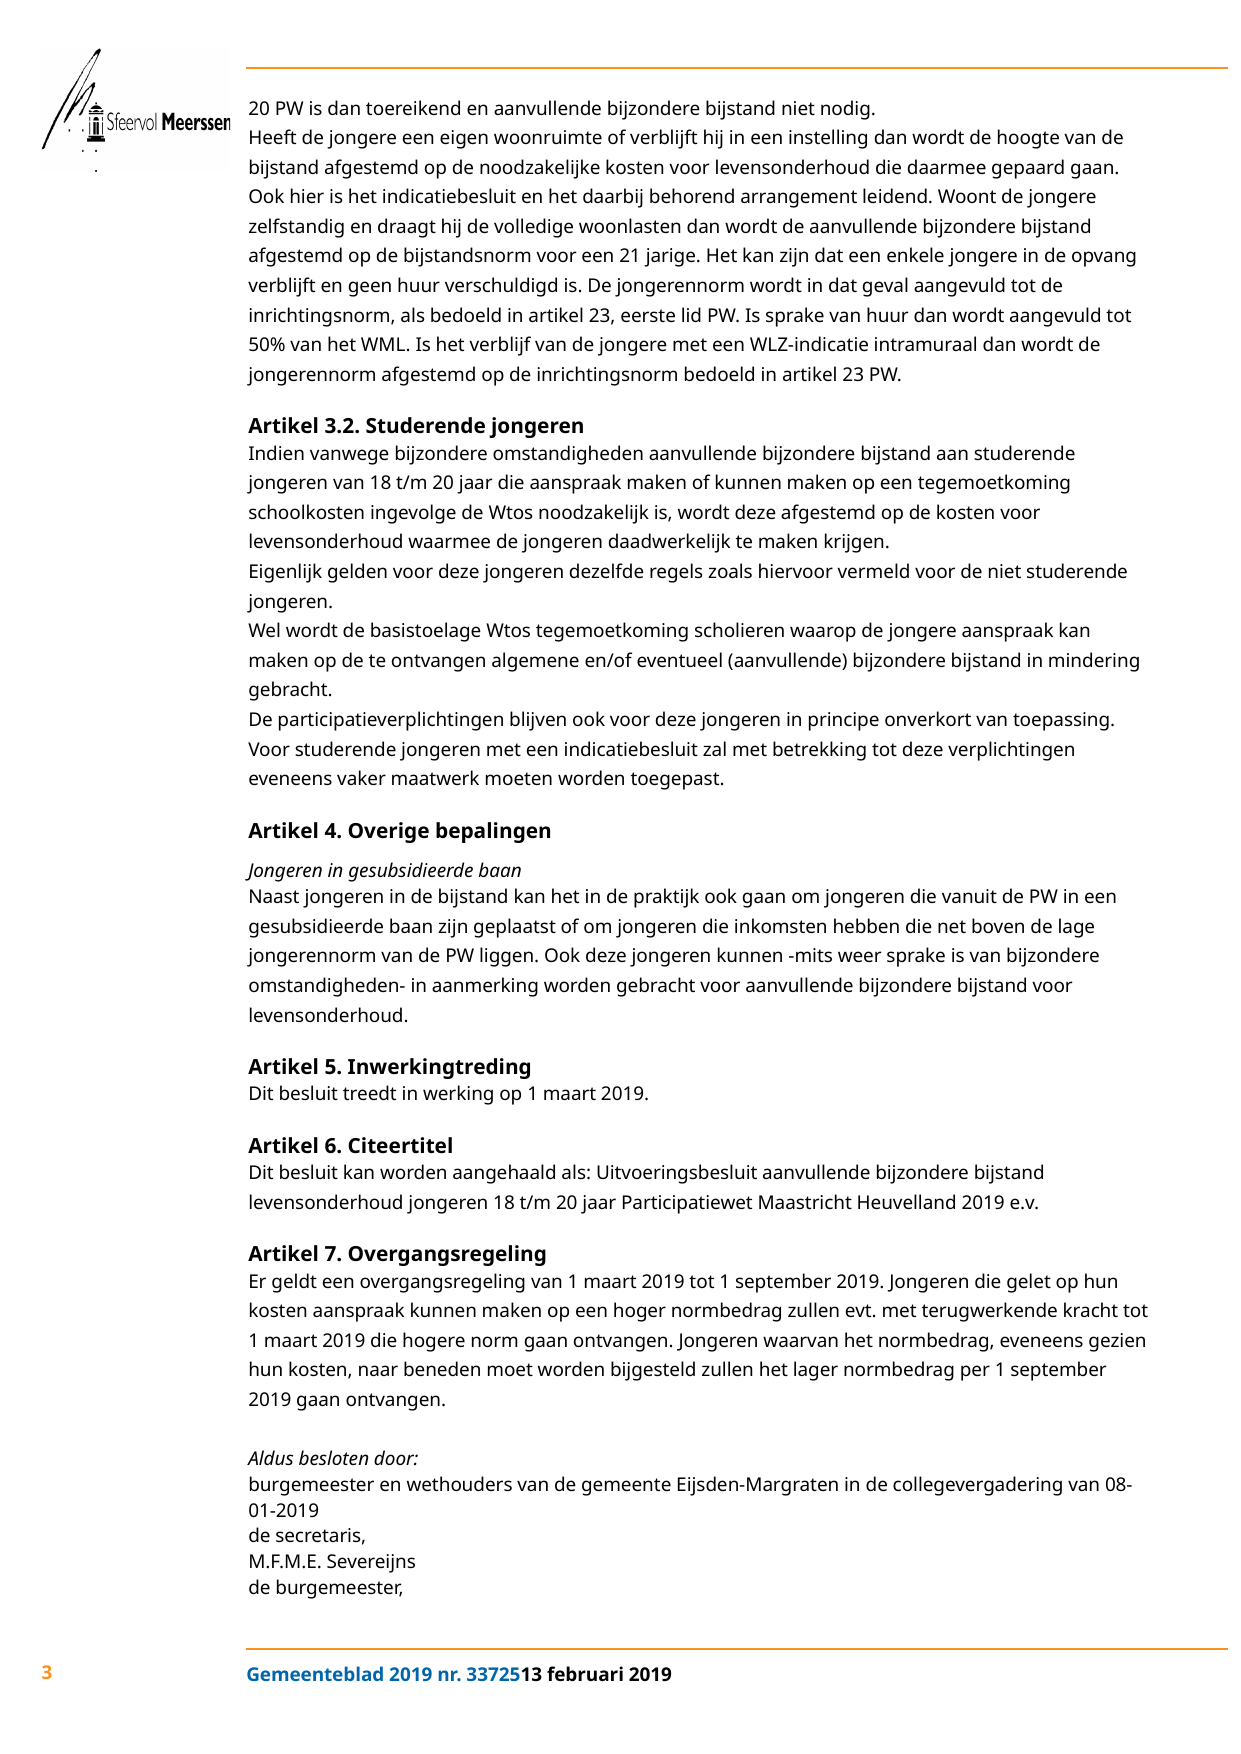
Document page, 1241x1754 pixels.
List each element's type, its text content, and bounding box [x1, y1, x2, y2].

text M.F.M.E. Severeijns [248, 1548, 1152, 1574]
text Eigenlijk gelden voor deze jongeren dezelfde regels zoals hiervoor vermeld voor de niet studerende jongeren. [248, 558, 1152, 613]
text de secretaris, [248, 1523, 1152, 1548]
text Aldus besloten door: [248, 1445, 1152, 1471]
text Jongeren in gesubsidieerde baan [248, 858, 1152, 883]
text Indien vanwege bijzondere omstandigheden aanvullende bijzondere bijstand aan studerende jongeren van 18 t/m 20 jaar die aanspraak maken of kunnen maken op een tegemoetkoming schoolkosten ingevolge de Wtos noodzakelijk is, wordt deze afgestemd op de kosten voor levensonderhoud waarmee de jongeren daadwerkelijk te maken krijgen. [248, 440, 1152, 554]
text Wel wordt de basistoelage Wtos tegemoetkoming scholieren waarop de jongere aanspraak kan maken op de te ontvangen algemene en/of eventueel (aanvullende) bijzondere bijstand in mindering gebracht. [248, 617, 1152, 702]
text Artikel 7. Overgangsregeling [248, 1239, 1152, 1268]
text Artikel 5. Inwerkingtreding [248, 1052, 1152, 1081]
text burgemeester en wethouders van de gemeente Eijsden-Margraten in de collegevergadering van 08-01-2019 [248, 1471, 1152, 1523]
picture [41, 47, 231, 172]
text Ook hier is het indicatiebesluit en het daarbij behorend arrangement leidend. Woont de jongere zelfstandig en draagt hij de volledige woonlasten dan wordt de aanvullende bijzondere bijstand afgestemd op de bijstandsnorm voor een 21 jarige. Het kan zijn dat een enkele jongere in de opvang verblijft en geen huur verschuldigd is. De jongerennorm wordt in dat geval aangevuld tot de inrichtingsnorm, als bedoeld in artikel 23, eerste lid PW. Is sprake van huur dan wordt aangevuld tot 50% van het WML. Is het verblijf van de jongere met een WLZ-indicatie intramuraal dan wordt de jongerennorm afgestemd op de inrichtingsnorm bedoeld in artikel 23 PW. [248, 183, 1152, 387]
text Artikel 3.2. Studerende jongeren [248, 411, 1152, 440]
text Dit besluit treedt in werking op 1 maart 2019. [248, 1081, 1152, 1106]
text Dit besluit kan worden aangehaald als: Uitvoeringsbesluit aanvullende bijzondere bijstand levensonderhoud jongeren 18 t/m 20 jaar Participatiewet Maastricht Heuvelland 2019 e.v. [248, 1159, 1152, 1215]
text de burgemeester, [248, 1574, 1152, 1600]
text Heeft de jongere een eigen woonruimte of verblijft hij in een instelling dan wordt de hoogte van de bijstand afgestemd op de noodzakelijke kosten voor levensonderhoud die daarmee gepaard gaan. [248, 124, 1152, 180]
text Naast jongeren in de bijstand kan het in de praktijk ook gaan om jongeren die vanuit de PW in een gesubsidieerde baan zijn geplaatst of om jongeren die inkomsten hebben die net boven de lage jongerennorm van de PW liggen. Ook deze jongeren kunnen -mits weer sprake is van bijzondere omstandigheden- in aanmerking worden gebracht voor aanvullende bijzondere bijstand voor levensonderhoud. [248, 883, 1152, 1027]
text 20 PW is dan toereikend en aanvullende bijzondere bijstand niet nodig. [248, 95, 1152, 121]
text Artikel 4. Overige bepalingen [248, 816, 1152, 844]
text Er geldt een overgangsregeling van 1 maart 2019 tot 1 september 2019. Jongeren die gelet op hun kosten aanspraak kunnen maken op een hoger normbedrag zullen evt. met terugwerkende kracht tot 1 maart 2019 die hogere norm gaan ontvangen. Jongeren waarvan het normbedrag, eveneens gezien hun kosten, naar beneden moet worden bijgesteld zullen het lager normbedrag per 1 september 2019 gaan ontvangen. [248, 1268, 1152, 1412]
text Artikel 6. Citeertitel [248, 1131, 1152, 1159]
text De participatieverplichtingen blijven ook voor deze jongeren in principe onverkort van toepassing. Voor studerende jongeren met een indicatiebesluit zal met betrekking tot deze verplichtingen eveneens vaker maatwerk moeten worden toegepast. [248, 706, 1152, 791]
